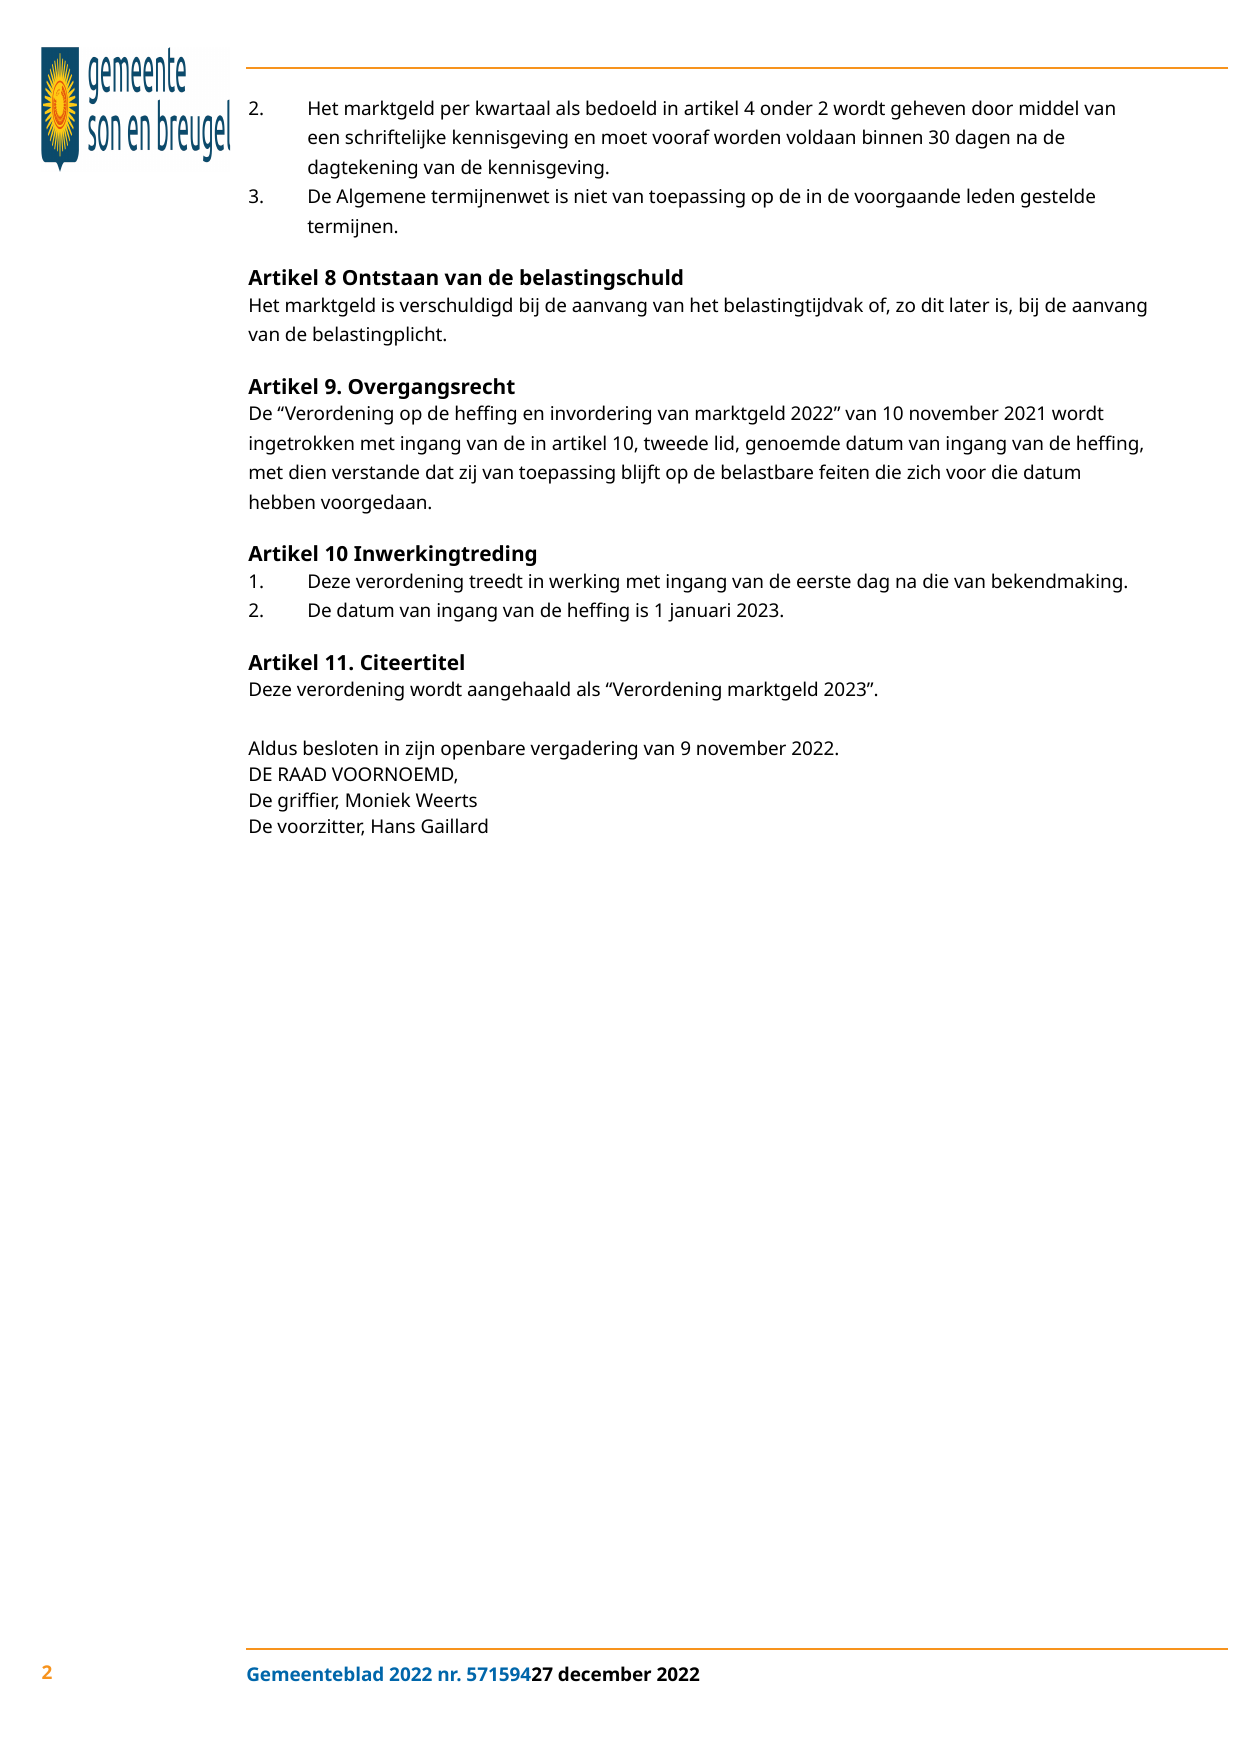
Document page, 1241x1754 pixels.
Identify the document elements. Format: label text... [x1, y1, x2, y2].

text Artikel 11. Citeertitel [248, 648, 1152, 676]
list Deze verordening treedt in werking met ingang van de eerste dag na die van bekendmaking. [248, 568, 1152, 594]
text De griffier, Moniek Weerts [248, 787, 1152, 813]
list Het marktgeld per kwartaal als bedoeld in artikel 4 onder 2 wordt geheven door middel van een schriftelijke kennisgeving en moet vooraf worden voldaan binnen 30 dagen na de dagtekening van de kennisgeving. [248, 95, 1152, 180]
text Artikel 10 Inwerkingtreding [248, 539, 1152, 568]
text Deze verordening wordt aangehaald als “Verordening marktgeld 2023”. [248, 676, 1152, 702]
picture [41, 47, 231, 172]
list De datum van ingang van de heffing is 1 januari 2023. [248, 598, 1152, 623]
list De Algemene termijnenwet is niet van toepassing op de in de voorgaande leden gestelde termijnen. [248, 183, 1152, 239]
text DE RAAD VOORNOEMD, [248, 761, 1152, 787]
text Artikel 8 Ontstaan van de belastingschuld [248, 263, 1152, 292]
text De voorzitter, Hans Gaillard [248, 813, 1152, 838]
text Artikel 9. Overgangsrecht [248, 372, 1152, 400]
text Het marktgeld is verschuldigd bij de aanvang van het belastingtijdvak of, zo dit later is, bij de aanvang van de belastingplicht. [248, 292, 1152, 347]
text Aldus besloten in zijn openbare vergadering van 9 november 2022. [248, 736, 1152, 761]
text De “Verordening op de heffing en invordering van marktgeld 2022” van 10 november 2021 wordt ingetrokken met ingang van de in artikel 10, tweede lid, genoemde datum van ingang van de heffing, met dien verstande dat zij van toepassing blijft op de belastbare feiten die zich voor die datum hebben voorgedaan. [248, 400, 1152, 515]
